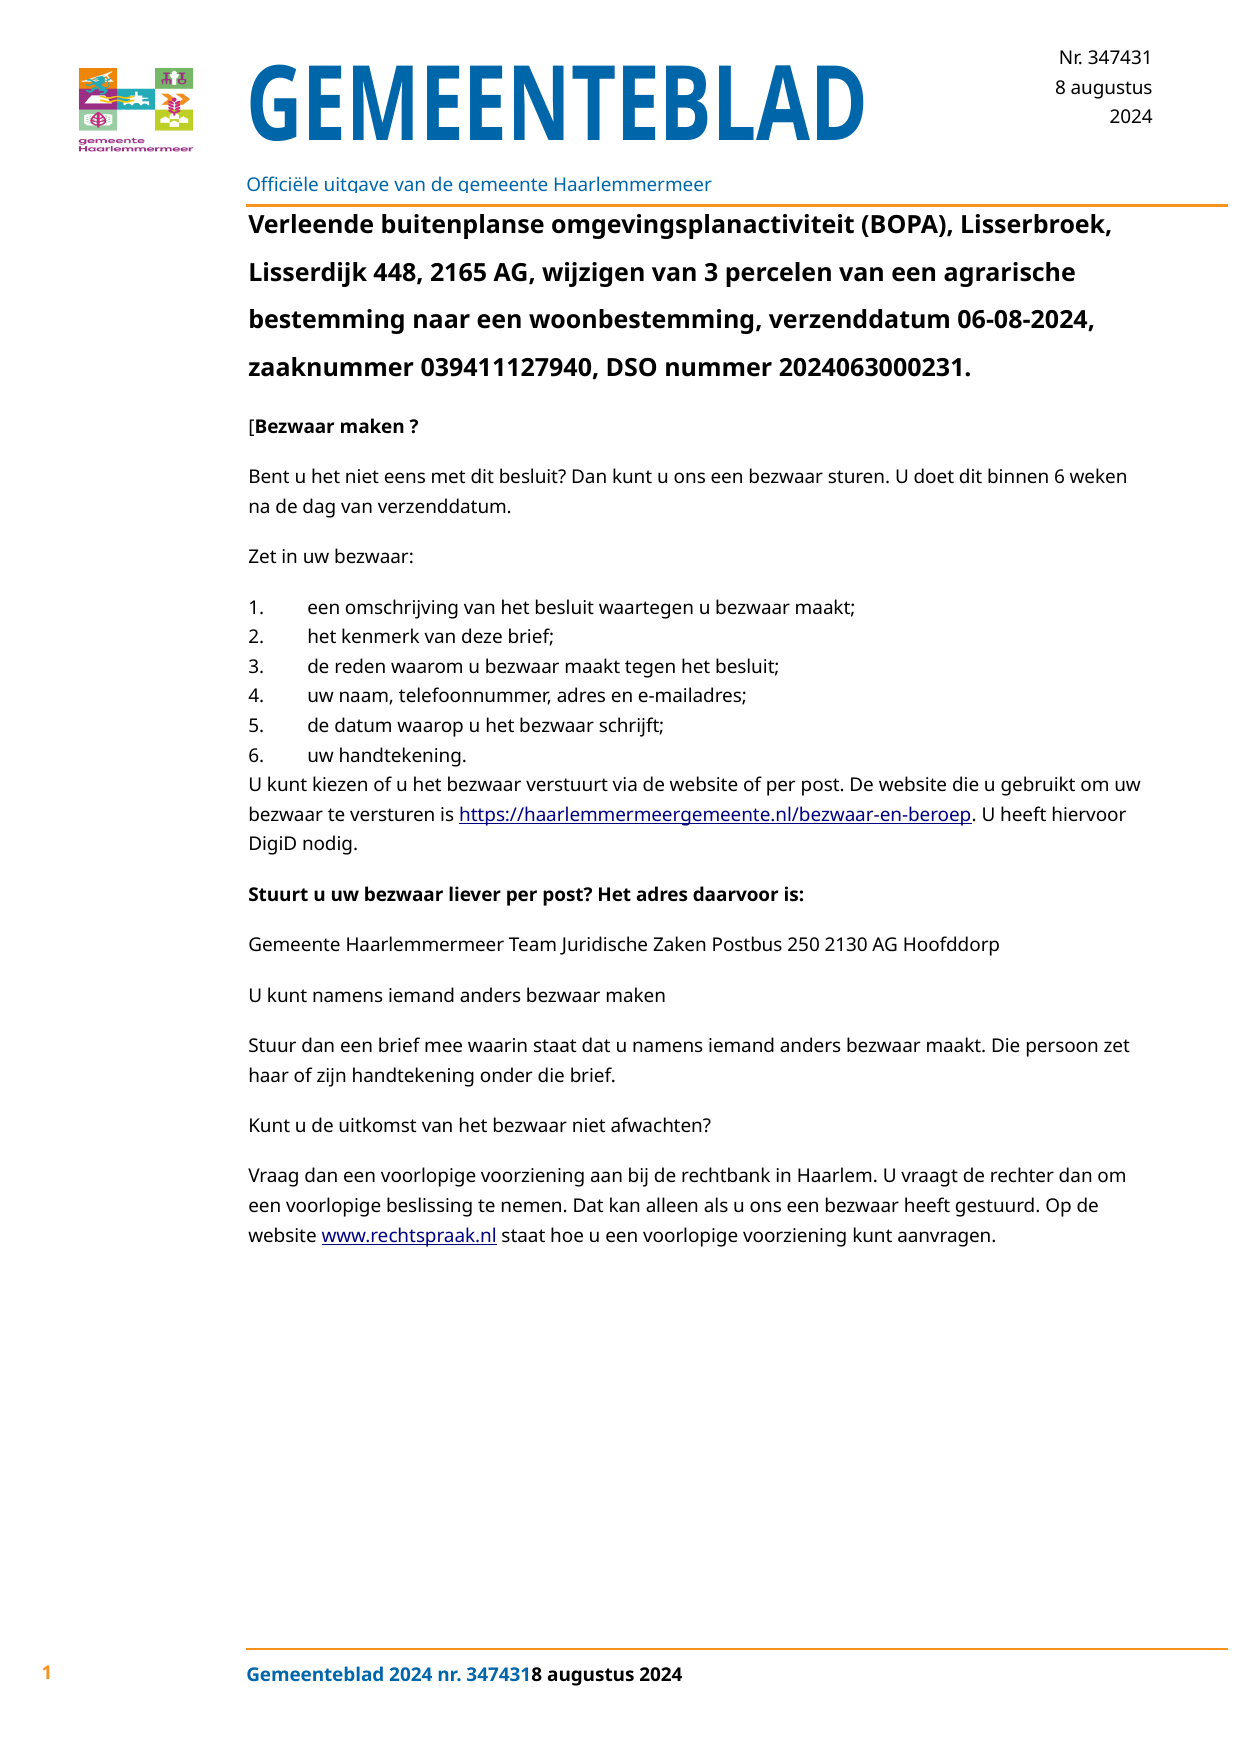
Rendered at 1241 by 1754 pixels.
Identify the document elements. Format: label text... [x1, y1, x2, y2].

list de reden waarom u bezwaar maakt tegen het besluit; [248, 653, 1152, 679]
list het kenmerk van deze brief; [248, 623, 1152, 649]
text Stuurt u uw bezwaar liever per post? Het adres daarvoor is: [248, 881, 1152, 907]
picture [41, 47, 231, 172]
list uw handtekening. [248, 742, 1152, 768]
text Vraag dan een voorlopige voorziening aan bij de rechtbank in Haarlem. U vraagt de rechter dan om een voorlopige beslissing te nemen. Dat kan alleen als u ons een bezwaar heeft gestuurd. Op de website www.rechtspraak.nl staat hoe u een voorlopige voorziening kunt aanvragen. [248, 1163, 1152, 1248]
text Verleende buitenplanse omgevingsplanactiviteit (BOPA), Lisserbroek, Lisserdijk 448, 2165 AG, wijzigen van 3 percelen van een agrarische bestemming naar een woonbestemming, verzenddatum 06-08-2024, zaaknummer 039411127940, DSO nummer 2024063000231. [248, 207, 1152, 384]
text Stuur dan een brief mee waarin staat dat u namens iemand anders bezwaar maakt. Die persoon zet haar of zijn handtekening onder die brief. [248, 1032, 1152, 1088]
text U kunt namens iemand anders bezwaar maken [248, 982, 1152, 1008]
text Bent u het niet eens met dit besluit? Dan kunt u ons een bezwaar sturen. U doet dit binnen 6 weken na de dag van verzenddatum. [248, 463, 1152, 519]
list een omschrijving van het besluit waartegen u bezwaar maakt; [248, 594, 1152, 620]
text Kunt u de uitkomst van het bezwaar niet afwachten? [248, 1112, 1152, 1138]
text Gemeente Haarlemmermeer Team Juridische Zaken Postbus 250 2130 AG Hoofddorp [248, 931, 1152, 957]
list uw naam, telefoonnummer, adres en e-mailadres; [248, 683, 1152, 708]
text Zet in uw bezwaar: [248, 543, 1152, 569]
list de datum waarop u het bezwaar schrijft; [248, 712, 1152, 738]
text U kunt kiezen of u het bezwaar verstuurt via de website of per post. De website die u gebruikt om uw bezwaar te versturen is https://haarlemmermeergemeente.nl/bezwaar-en-beroep. U heeft hiervoor DigiD nodig. [248, 771, 1152, 856]
text [Bezwaar maken ? [248, 413, 1152, 439]
